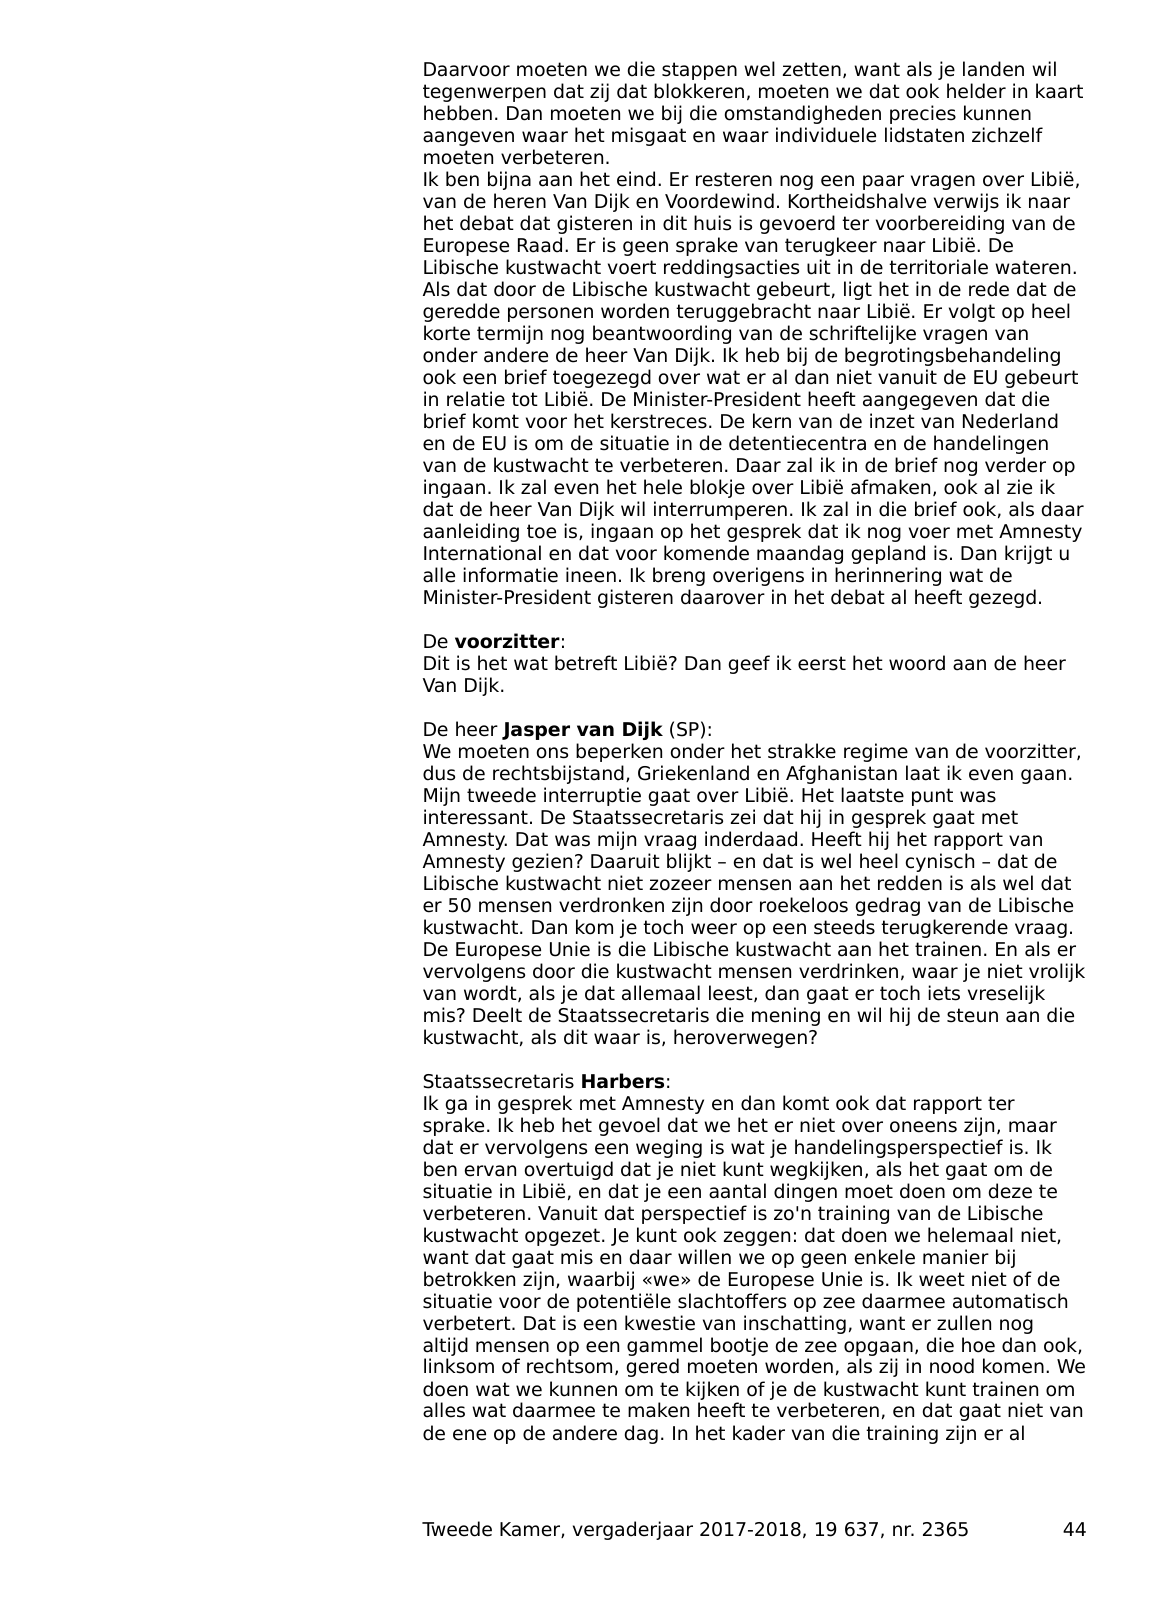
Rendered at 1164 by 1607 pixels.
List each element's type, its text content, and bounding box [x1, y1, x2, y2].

text De heer Jasper van Dijk (SP): [422, 719, 1087, 741]
text De voorzitter: [422, 631, 1087, 653]
text Daarvoor moeten we die stappen wel zetten, want als je landen wil tegenwerpen dat zij dat blokkeren, moeten we dat ook helder in kaart hebben. Dan moeten we bij die omstandigheden precies kunnen aangeven waar het misgaat en waar individuele lidstaten zichzelf moeten verbeteren. [422, 59, 1087, 169]
text Ik ga in gesprek met Amnesty en dan komt ook dat rapport ter sprake. Ik heb het gevoel dat we het er niet over oneens zijn, maar dat er vervolgens een weging is wat je handelingsperspectief is. Ik ben ervan overtuigd dat je niet kunt wegkijken, als het gaat om de situatie in Libië, en dat je een aantal dingen moet doen om deze te verbeteren. Vanuit dat perspectief is zo'n training van de Libische kustwacht opgezet. Je kunt ook zeggen: dat doen we helemaal niet, want dat gaat mis en daar willen we op geen enkele manier bij betrokken zijn, waarbij «we» de Europese Unie is. Ik weet niet of de situatie voor de potentiële slachtoffers op zee daarmee automatisch verbetert. Dat is een kwestie van inschatting, want er zullen nog altijd mensen op een gammel bootje de zee opgaan, die hoe dan ook, linksom of rechtsom, gered moeten worden, als zij in nood komen. We doen wat we kunnen om te kijken of je de kustwacht kunt trainen om alles wat daarmee te maken heeft te verbeteren, en dat gaat niet van de ene op de andere dag. In het kader van die training zijn er al [422, 1093, 1087, 1444]
text Dit is het wat betreft Libië? Dan geef ik eerst het woord aan de heer Van Dijk. [422, 653, 1087, 697]
text We moeten ons beperken onder het strakke regime van de voorzitter, dus de rechtsbijstand, Griekenland en Afghanistan laat ik even gaan. Mijn tweede interruptie gaat over Libië. Het laatste punt was interessant. De Staatssecretaris zei dat hij in gesprek gaat met Amnesty. Dat was mijn vraag inderdaad. Heeft hij het rapport van Amnesty gezien? Daaruit blijkt – en dat is wel heel cynisch – dat de Libische kustwacht niet zozeer mensen aan het redden is als wel dat er 50 mensen verdronken zijn door roekeloos gedrag van de Libische kustwacht. Dan kom je toch weer op een steeds terugkerende vraag. De Europese Unie is die Libische kustwacht aan het trainen. En als er vervolgens door die kustwacht mensen verdrinken, waar je niet vrolijk van wordt, als je dat allemaal leest, dan gaat er toch iets vreselijk mis? Deelt de Staatssecretaris die mening en wil hij de steun aan die kustwacht, als dit waar is, heroverwegen? [422, 741, 1087, 1048]
text Staatssecretaris Harbers: [422, 1071, 1087, 1093]
text Ik ben bijna aan het eind. Er resteren nog een paar vragen over Libië, van de heren Van Dijk en Voordewind. Kortheidshalve verwijs ik naar het debat dat gisteren in dit huis is gevoerd ter voorbereiding van de Europese Raad. Er is geen sprake van terugkeer naar Libië. De Libische kustwacht voert reddingsacties uit in de territoriale wateren. Als dat door de Libische kustwacht gebeurt, ligt het in de rede dat de geredde personen worden teruggebracht naar Libië. Er volgt op heel korte termijn nog beantwoording van de schriftelijke vragen van onder andere de heer Van Dijk. Ik heb bij de begrotingsbehandeling ook een brief toegezegd over wat er al dan niet vanuit de EU gebeurt in relatie tot Libië. De Minister-President heeft aangegeven dat die brief komt voor het kerstreces. De kern van de inzet van Nederland en de EU is om de situatie in de detentiecentra en de handelingen van de kustwacht te verbeteren. Daar zal ik in de brief nog verder op ingaan. Ik zal even het hele blokje over Libië afmaken, ook al zie ik dat de heer Van Dijk wil interrumperen. Ik zal in die brief ook, als daar aanleiding toe is, ingaan op het gesprek dat ik nog voer met Amnesty International en dat voor komende maandag gepland is. Dan krijgt u alle informatie ineen. Ik breng overigens in herinnering wat de Minister-President gisteren daarover in het debat al heeft gezegd. [422, 169, 1087, 608]
